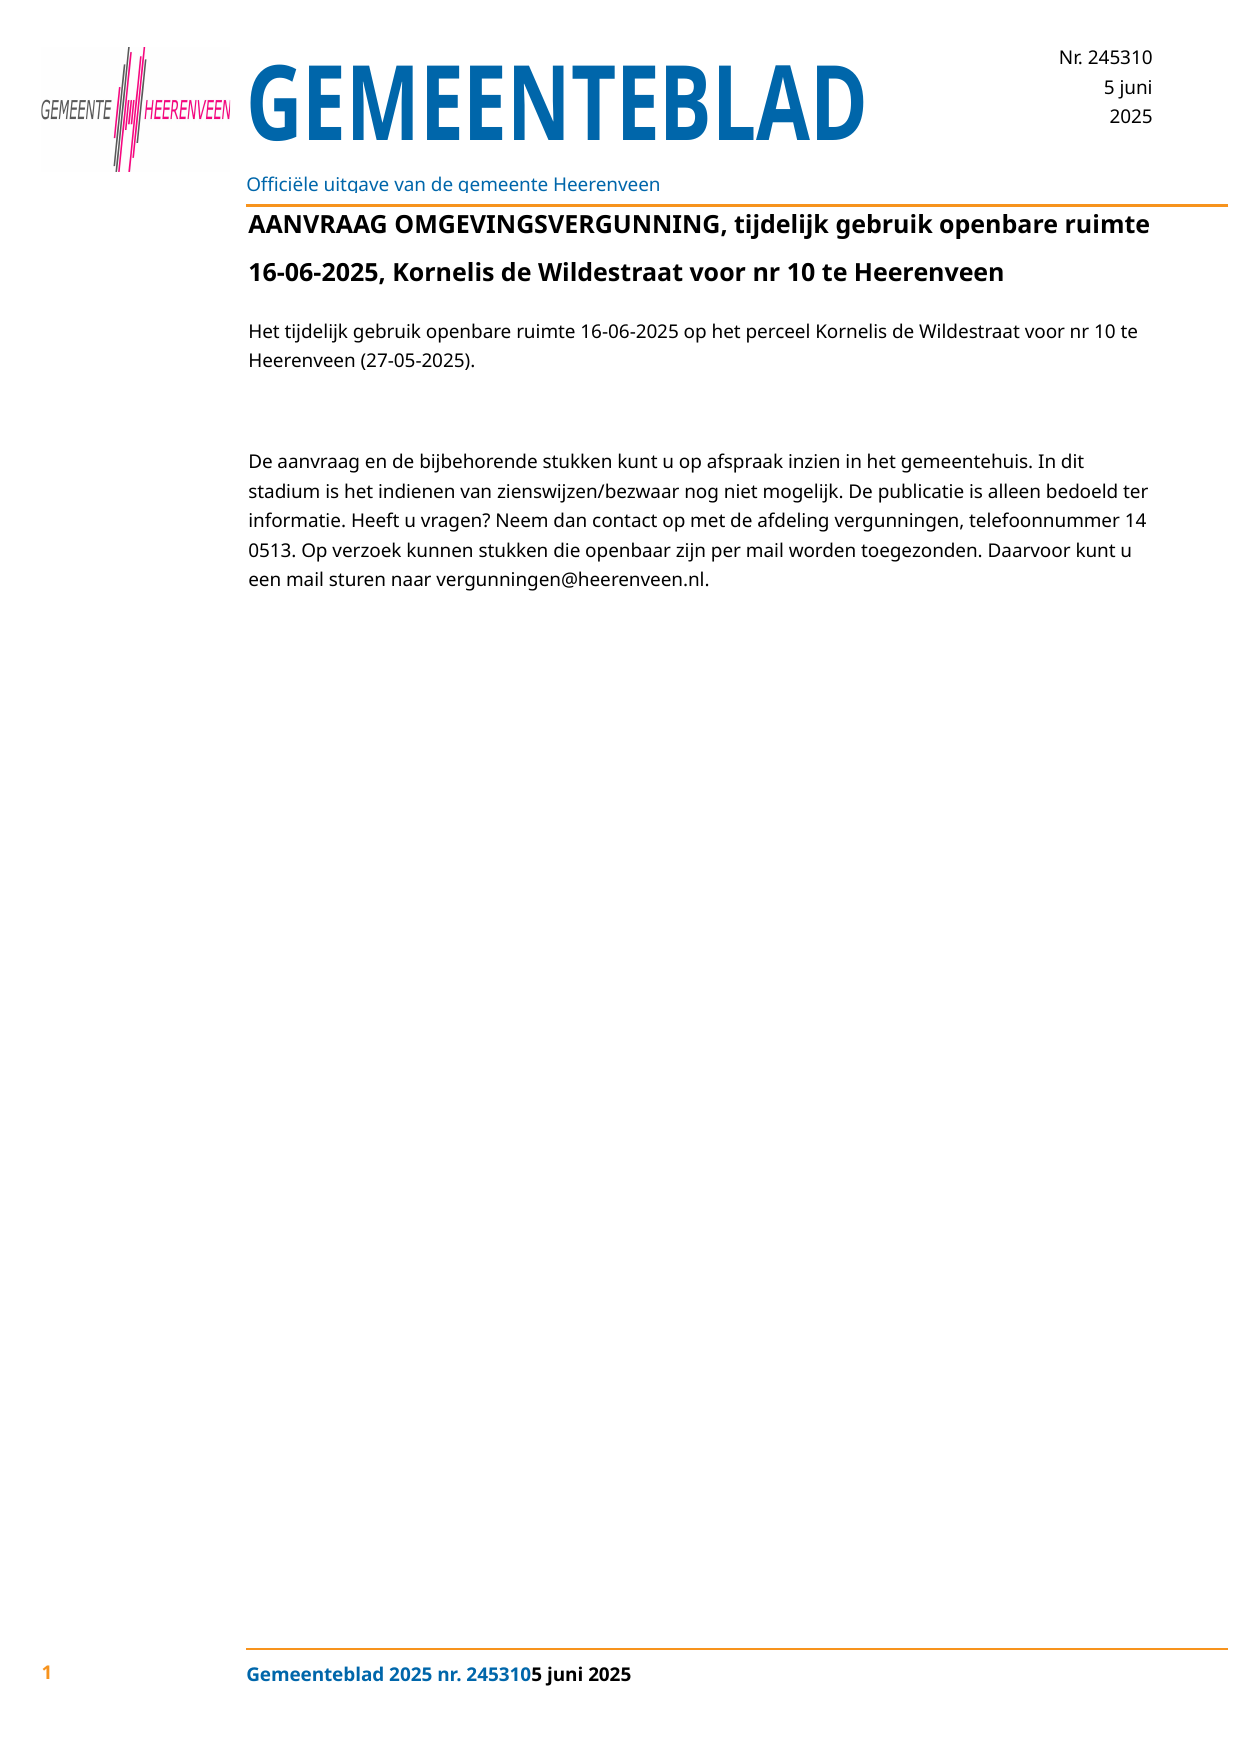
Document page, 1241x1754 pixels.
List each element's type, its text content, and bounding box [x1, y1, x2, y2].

text Het tijdelijk gebruik openbare ruimte 16-06-2025 op het perceel Kornelis de Wildestraat voor nr 10 te Heerenveen (27-05-2025). [248, 318, 1152, 373]
text De aanvraag en de bijbehorende stukken kunt u op afspraak inzien in het gemeentehuis. In dit stadium is het indienen van zienswijzen/bezwaar nog niet mogelijk. De publicatie is alleen bedoeld ter informatie. Heeft u vragen? Neem dan contact op met de afdeling vergunningen, telefoonnummer 14 0513. Op verzoek kunnen stukken die openbaar zijn per mail worden toegezonden. Daarvoor kunt u een mail sturen naar vergunningen@heerenveen.nl. [248, 448, 1152, 592]
picture [41, 47, 231, 172]
text AANVRAAG OMGEVINGSVERGUNNING, tijdelijk gebruik openbare ruimte 16-06-2025, Kornelis de Wildestraat voor nr 10 te Heerenveen [248, 207, 1152, 288]
